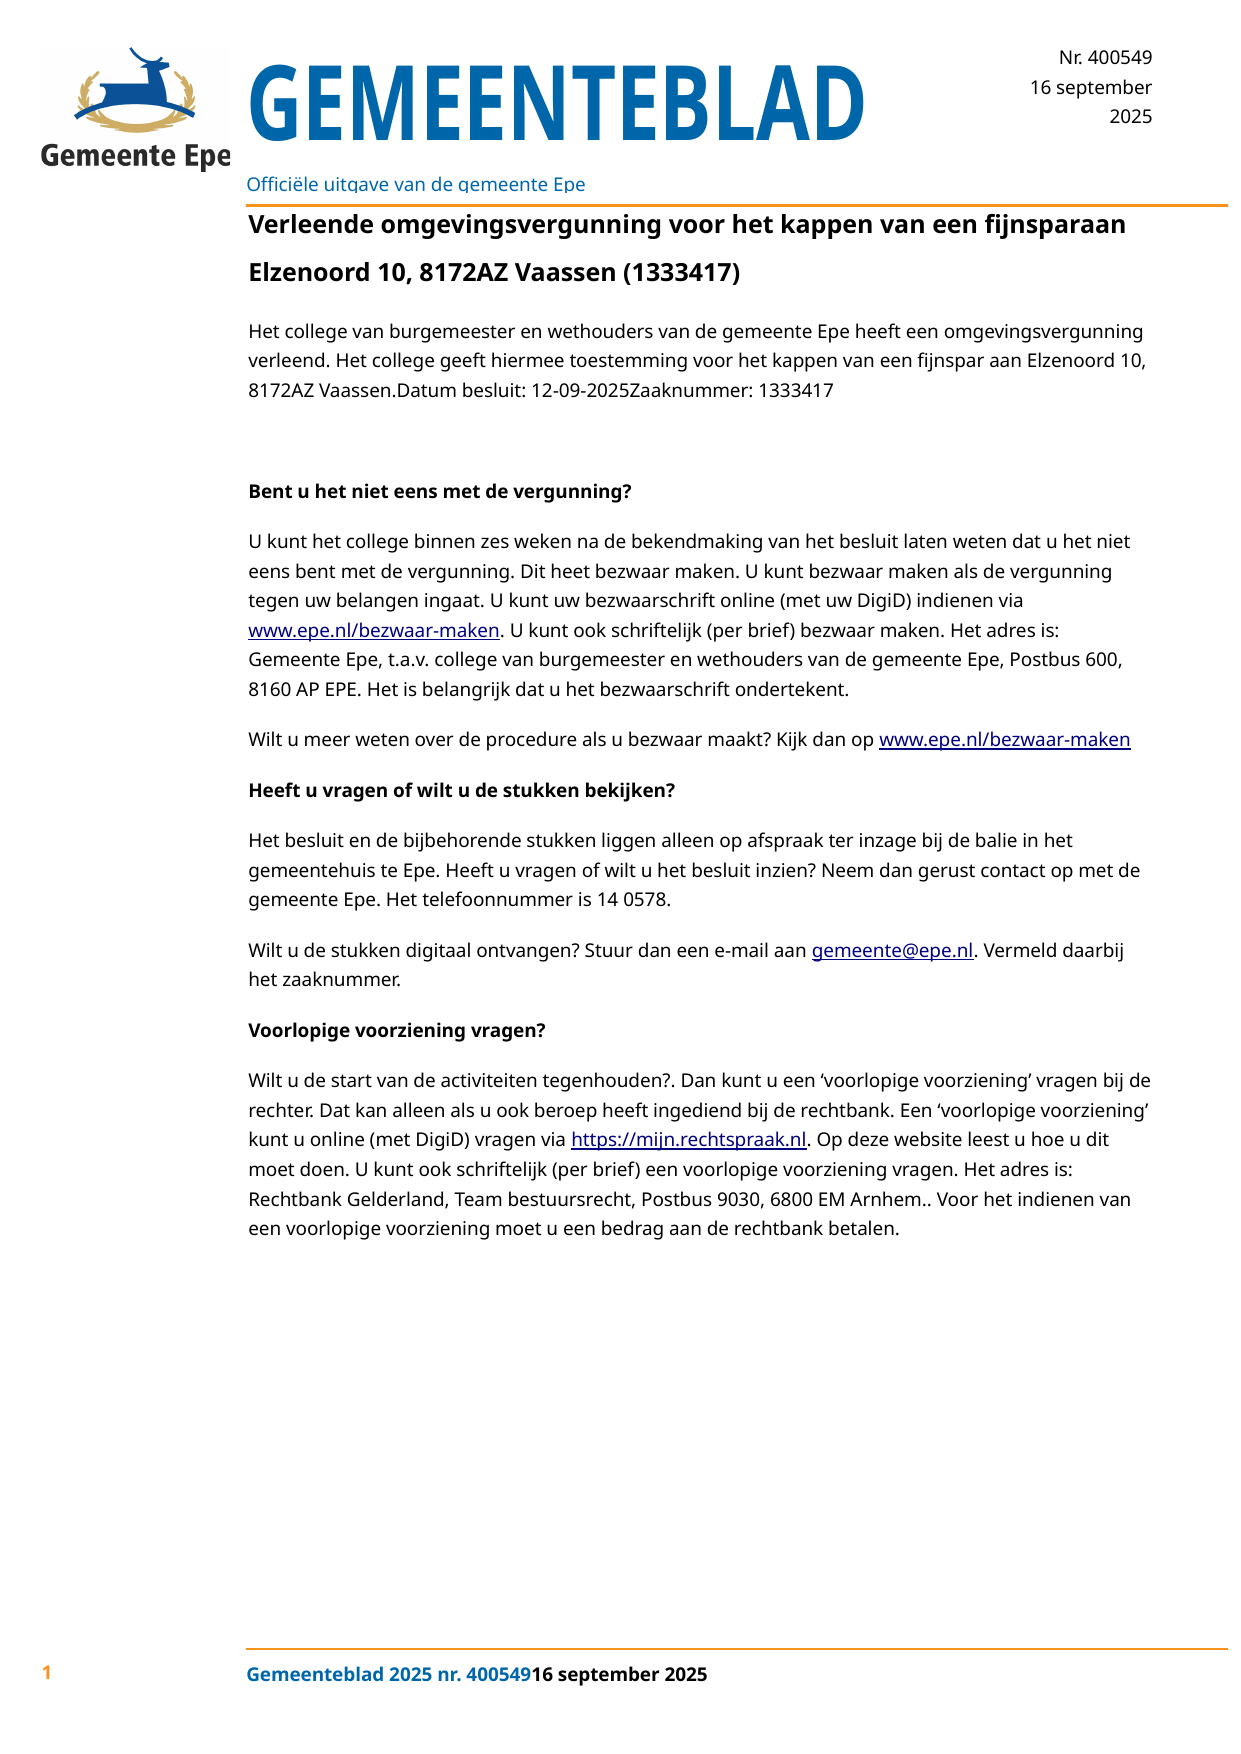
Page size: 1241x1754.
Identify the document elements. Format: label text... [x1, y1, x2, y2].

text Bent u het niet eens met de vergunning? [248, 478, 1152, 504]
text Voorlopige voorziening vragen? [248, 1017, 1152, 1043]
text Verleende omgevingsvergunning voor het kappen van een fijnsparaan Elzenoord 10, 8172AZ Vaassen (1333417) [248, 207, 1152, 288]
text Wilt u de stukken digitaal ontvangen? Stuur dan een e-mail aan gemeente@epe.nl. Vermeld daarbij het zaaknummer. [248, 937, 1152, 992]
text U kunt het college binnen zes weken na de bekendmaking van het besluit laten weten dat u het niet eens bent met de vergunning. Dit heet bezwaar maken. U kunt bezwaar maken als de vergunning tegen uw belangen ingaat. U kunt uw bezwaarschrift online (met uw DigiD) indienen via www.epe.nl/bezwaar-maken. U kunt ook schriftelijk (per brief) bezwaar maken. Het adres is: Gemeente Epe, t.a.v. college van burgemeester en wethouders van de gemeente Epe, Postbus 600, 8160 AP EPE. Het is belangrijk dat u het bezwaarschrift ondertekent. [248, 528, 1152, 702]
text Heeft u vragen of wilt u de stukken bekijken? [248, 777, 1152, 803]
text Wilt u de start van de activiteiten tegenhouden?. Dan kunt u een ‘voorlopige voorziening’ vragen bij de rechter. Dat kan alleen als u ook beroep heeft ingediend bij de rechtbank. Een ‘voorlopige voorziening’ kunt u online (met DigiD) vragen via https://mijn.rechtspraak.nl. Op deze website leest u hoe u dit moet doen. U kunt ook schriftelijk (per brief) een voorlopige voorziening vragen. Het adres is: Rechtbank Gelderland, Team bestuursrecht, Postbus 9030, 6800 EM Arnhem.. Voor het indienen van een voorlopige voorziening moet u een bedrag aan de rechtbank betalen. [248, 1067, 1152, 1241]
text Het college van burgemeester en wethouders van de gemeente Epe heeft een omgevingsvergunning verleend. Het college geeft hiermee toestemming voor het kappen van een fijnspar aan Elzenoord 10, 8172AZ Vaassen.Datum besluit: 12-09-2025Zaaknummer: 1333417 [248, 318, 1152, 403]
text Het besluit en de bijbehorende stukken liggen alleen op afspraak ter inzage bij de balie in het gemeentehuis te Epe. Heeft u vragen of wilt u het besluit inzien? Neem dan gerust contact op met de gemeente Epe. Het telefoonnummer is 14 0578. [248, 827, 1152, 912]
text Wilt u meer weten over de procedure als u bezwaar maakt? Kijk dan op www.epe.nl/bezwaar-maken [248, 727, 1152, 752]
picture [41, 47, 231, 172]
